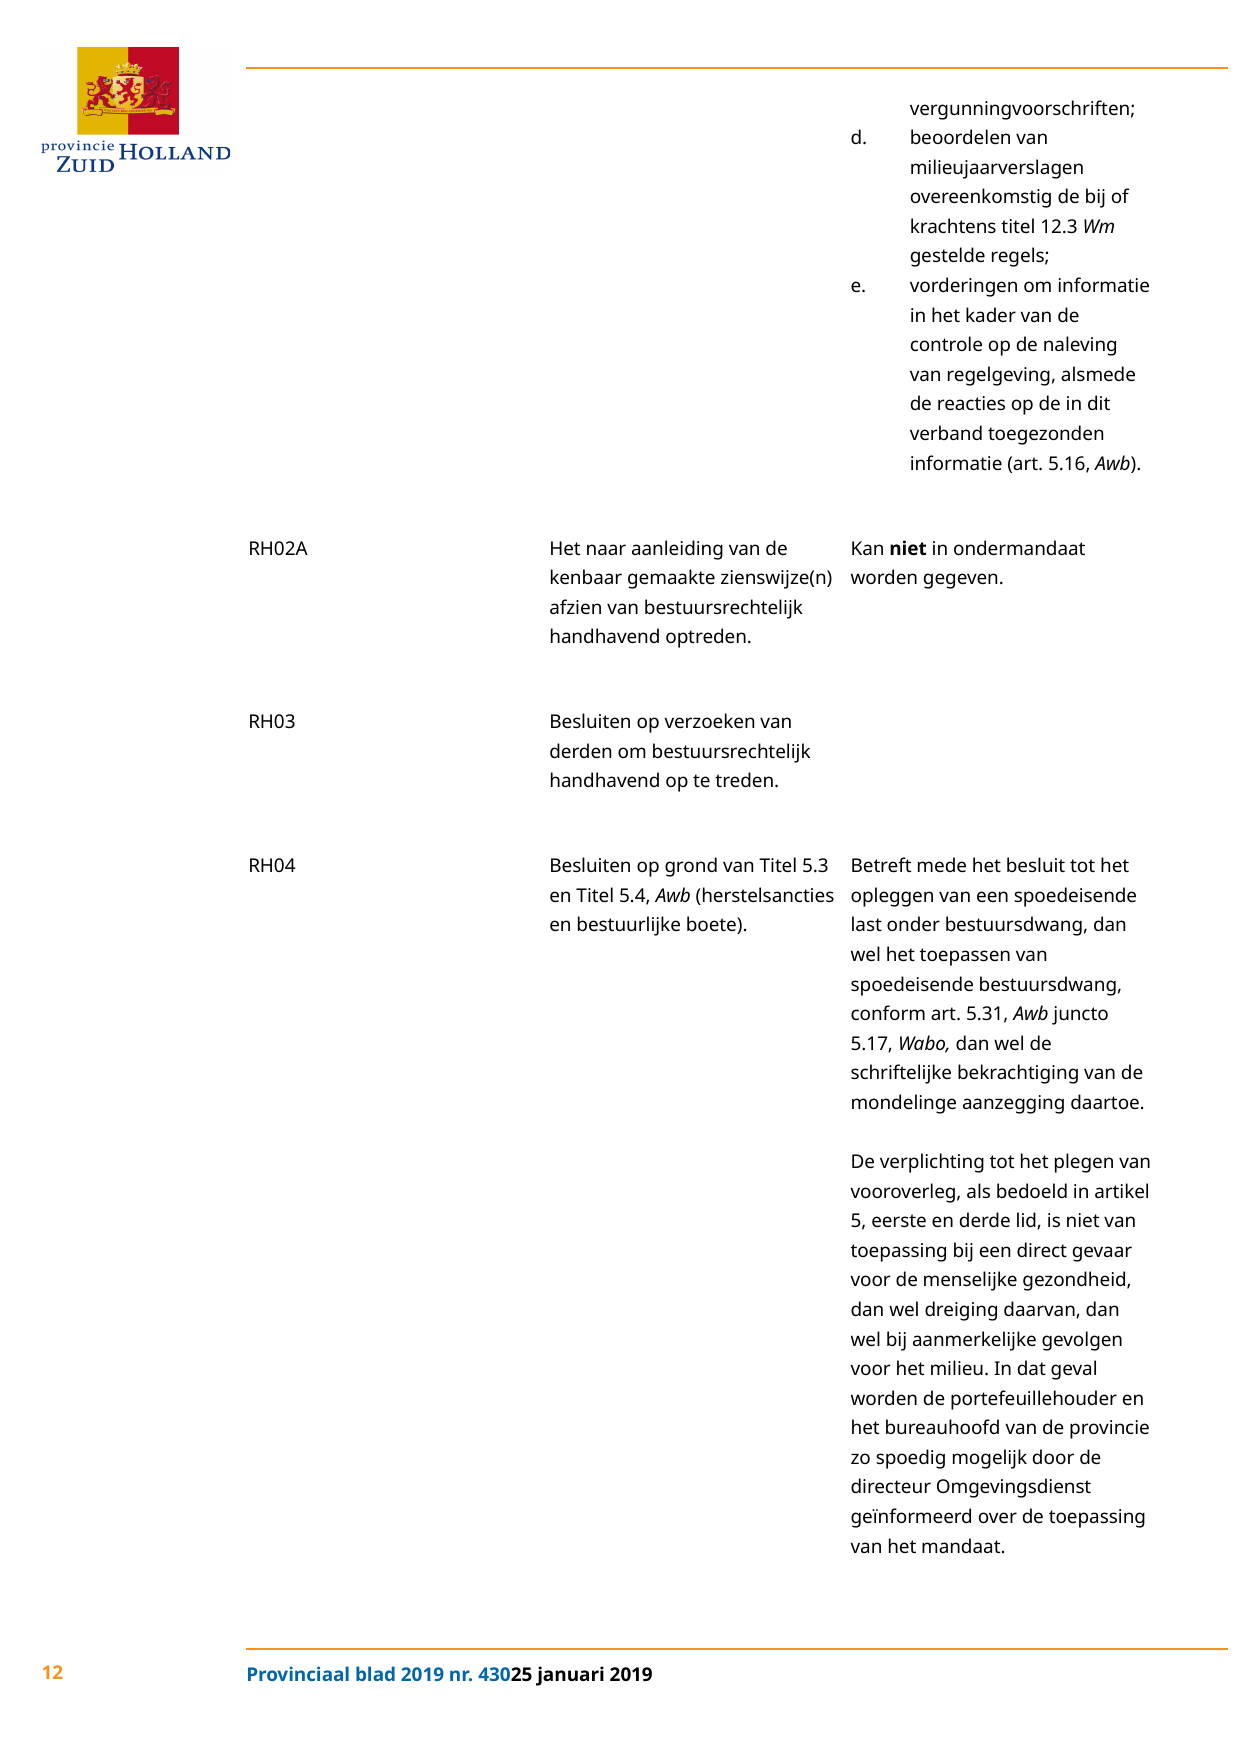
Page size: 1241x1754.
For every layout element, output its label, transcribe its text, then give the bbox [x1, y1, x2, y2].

picture [41, 47, 231, 172]
table_cell Het naar aanleiding van de kenbaar gemaakte zienswijze(n) afzien van bestuursrechtelijk handhavend optreden. [549, 505, 850, 679]
table_cell vergunningvoorschriften; beoordelen van milieujaarverslagen overeenkomstig de bij of krachtens titel 12.3 Wm gestelde regels; vorderingen om informatie in het kader van de controle op de naleving van regelgeving, alsmede de reacties op de in dit verband toegezonden informatie (art. 5.16, Awb). [850, 95, 1152, 505]
table_cell Kan niet in ondermandaat worden gegeven. [850, 505, 1152, 679]
table_cell [850, 679, 1152, 823]
table_cell [549, 95, 850, 505]
table_cell [248, 95, 549, 505]
table_cell RH03 [248, 679, 549, 823]
table_cell Besluiten op verzoeken van derden om bestuursrechtelijk handhavend op te treden. [549, 679, 850, 823]
table_cell Besluiten op grond van Titel 5.3 en Titel 5.4, Awb (herstelsancties en bestuurlijke boete). [549, 823, 850, 1588]
table_cell RH02A [248, 505, 549, 679]
table_cell Betreft mede het besluit tot het opleggen van een spoedeisende last onder bestuursdwang, dan wel het toepassen van spoedeisende bestuursdwang, conform art. 5.31, Awb juncto 5.17, Wabo, dan wel de schriftelijke bekrachtiging van de mondelinge aanzegging daartoe. De verplichting tot het plegen van vooroverleg, als bedoeld in artikel 5, eerste en derde lid, is niet van toepassing bij een direct gevaar voor de menselijke gezondheid, dan wel dreiging daarvan, dan wel bij aanmerkelijke gevolgen voor het milieu. In dat geval worden de portefeuillehouder en het bureauhoofd van de provincie zo spoedig mogelijk door de directeur Omgevingsdienst geïnformeerd over de toepassing van het mandaat. [850, 823, 1152, 1588]
table_cell RH04 [248, 823, 549, 1588]
